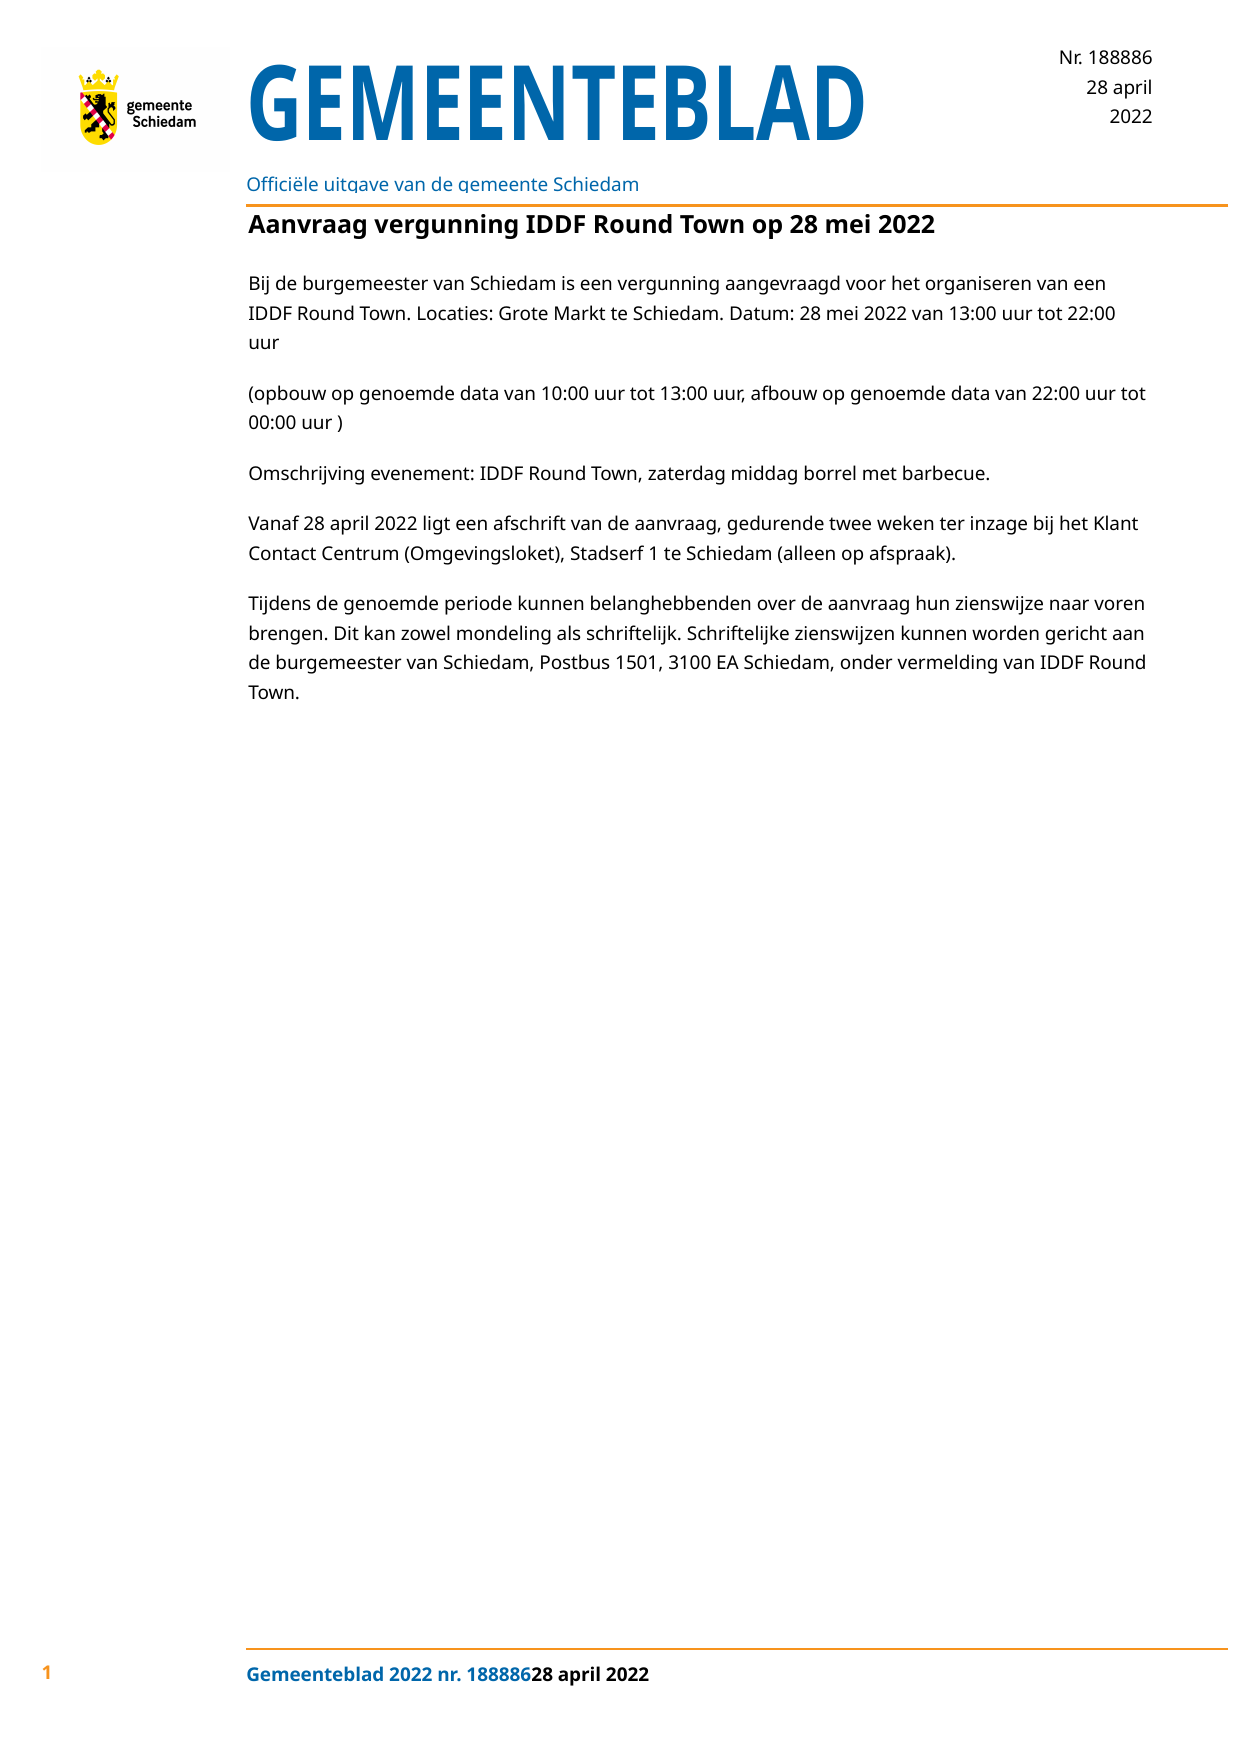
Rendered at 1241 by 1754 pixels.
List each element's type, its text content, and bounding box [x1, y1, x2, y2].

text Tijdens de genoemde periode kunnen belanghebbenden over de aanvraag hun zienswijze naar voren brengen. Dit kan zowel mondeling als schriftelijk. Schriftelijke zienswijzen kunnen worden gericht aan de burgemeester van Schiedam, Postbus 1501, 3100 EA Schiedam, onder vermelding van IDDF Round Town. [248, 590, 1152, 705]
text Vanaf 28 april 2022 ligt een afschrift van de aanvraag, gedurende twee weken ter inzage bij het Klant Contact Centrum (Omgevingsloket), Stadserf 1 te Schiedam (alleen op afspraak). [248, 510, 1152, 566]
text Bij de burgemeester van Schiedam is een vergunning aangevraagd voor het organiseren van een IDDF Round Town. Locaties: Grote Markt te Schiedam. Datum: 28 mei 2022 van 13:00 uur tot 22:00 uur [248, 270, 1152, 355]
picture [41, 47, 231, 172]
text Aanvraag vergunning IDDF Round Town op 28 mei 2022 [248, 207, 1152, 241]
text (opbouw op genoemde data van 10:00 uur tot 13:00 uur, afbouw op genoemde data van 22:00 uur tot 00:00 uur ) [248, 380, 1152, 435]
text Omschrijving evenement: IDDF Round Town, zaterdag middag borrel met barbecue. [248, 460, 1152, 486]
